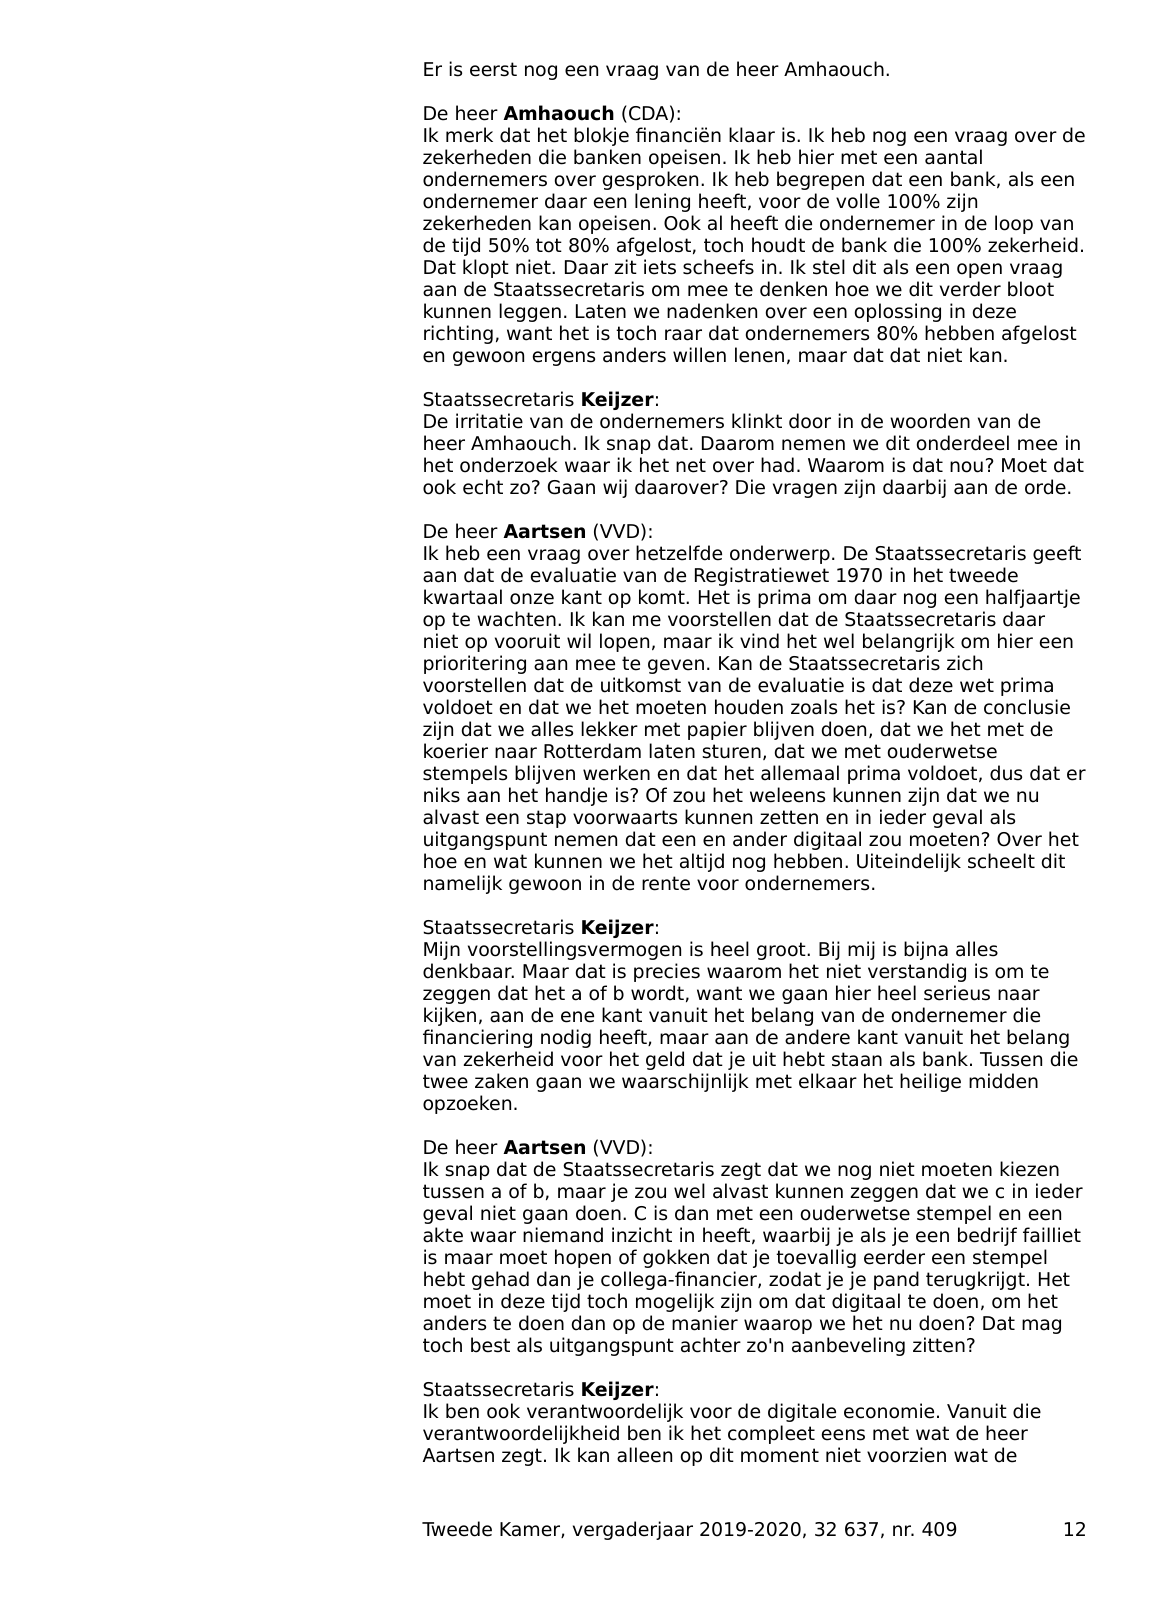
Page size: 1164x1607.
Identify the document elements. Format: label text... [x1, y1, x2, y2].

text Ik heb een vraag over hetzelfde onderwerp. De Staatssecretaris geeft aan dat de evaluatie van de Registratiewet 1970 in het tweede kwartaal onze kant op komt. Het is prima om daar nog een halfjaartje op te wachten. Ik kan me voorstellen dat de Staatssecretaris daar niet op vooruit wil lopen, maar ik vind het wel belangrijk om hier een prioritering aan mee te geven. Kan de Staatssecretaris zich voorstellen dat de uitkomst van de evaluatie is dat deze wet prima voldoet en dat we het moeten houden zoals het is? Kan de conclusie zijn dat we alles lekker met papier blijven doen, dat we het met de koerier naar Rotterdam laten sturen, dat we met ouderwetse stempels blijven werken en dat het allemaal prima voldoet, dus dat er niks aan het handje is? Of zou het weleens kunnen zijn dat we nu alvast een stap voorwaarts kunnen zetten en in ieder geval als uitgangspunt nemen dat een en ander digitaal zou moeten? Over het hoe en wat kunnen we het altijd nog hebben. Uiteindelijk scheelt dit namelijk gewoon in de rente voor ondernemers. [422, 543, 1087, 895]
text De irritatie van de ondernemers klinkt door in de woorden van de heer Amhaouch. Ik snap dat. Daarom nemen we dit onderdeel mee in het onderzoek waar ik het net over had. Waarom is dat nou? Moet dat ook echt zo? Gaan wij daarover? Die vragen zijn daarbij aan de orde. [422, 411, 1087, 499]
text Ik ben ook verantwoordelijk voor de digitale economie. Vanuit die verantwoordelijkheid ben ik het compleet eens met wat de heer Aartsen zegt. Ik kan alleen op dit moment niet voorzien wat de [422, 1401, 1087, 1467]
text Er is eerst nog een vraag van de heer Amhaouch. [422, 59, 1087, 81]
text Ik snap dat de Staatssecretaris zegt dat we nog niet moeten kiezen tussen a of b, maar je zou wel alvast kunnen zeggen dat we c in ieder geval niet gaan doen. C is dan met een ouderwetse stempel en een akte waar niemand inzicht in heeft, waarbij je als je een bedrijf failliet is maar moet hopen of gokken dat je toevallig eerder een stempel hebt gehad dan je collega-financier, zodat je je pand terugkrijgt. Het moet in deze tijd toch mogelijk zijn om dat digitaal te doen, om het anders te doen dan op de manier waarop we het nu doen? Dat mag toch best als uitgangspunt achter zo'n aanbeveling zitten? [422, 1159, 1087, 1357]
text De heer Amhaouch (CDA): [422, 103, 1087, 125]
text De heer Aartsen (VVD): [422, 1137, 1087, 1159]
text Staatssecretaris Keijzer: [422, 1379, 1087, 1401]
text Staatssecretaris Keijzer: [422, 389, 1087, 411]
text Ik merk dat het blokje financiën klaar is. Ik heb nog een vraag over de zekerheden die banken opeisen. Ik heb hier met een aantal ondernemers over gesproken. Ik heb begrepen dat een bank, als een ondernemer daar een lening heeft, voor de volle 100% zijn zekerheden kan opeisen. Ook al heeft die ondernemer in de loop van de tijd 50% tot 80% afgelost, toch houdt de bank die 100% zekerheid. Dat klopt niet. Daar zit iets scheefs in. Ik stel dit als een open vraag aan de Staatssecretaris om mee te denken hoe we dit verder bloot kunnen leggen. Laten we nadenken over een oplossing in deze richting, want het is toch raar dat ondernemers 80% hebben afgelost en gewoon ergens anders willen lenen, maar dat dat niet kan. [422, 125, 1087, 367]
text De heer Aartsen (VVD): [422, 521, 1087, 543]
text Mijn voorstellingsvermogen is heel groot. Bij mij is bijna alles denkbaar. Maar dat is precies waarom het niet verstandig is om te zeggen dat het a of b wordt, want we gaan hier heel serieus naar kijken, aan de ene kant vanuit het belang van de ondernemer die financiering nodig heeft, maar aan de andere kant vanuit het belang van zekerheid voor het geld dat je uit hebt staan als bank. Tussen die twee zaken gaan we waarschijnlijk met elkaar het heilige midden opzoeken. [422, 939, 1087, 1115]
text Staatssecretaris Keijzer: [422, 917, 1087, 939]
